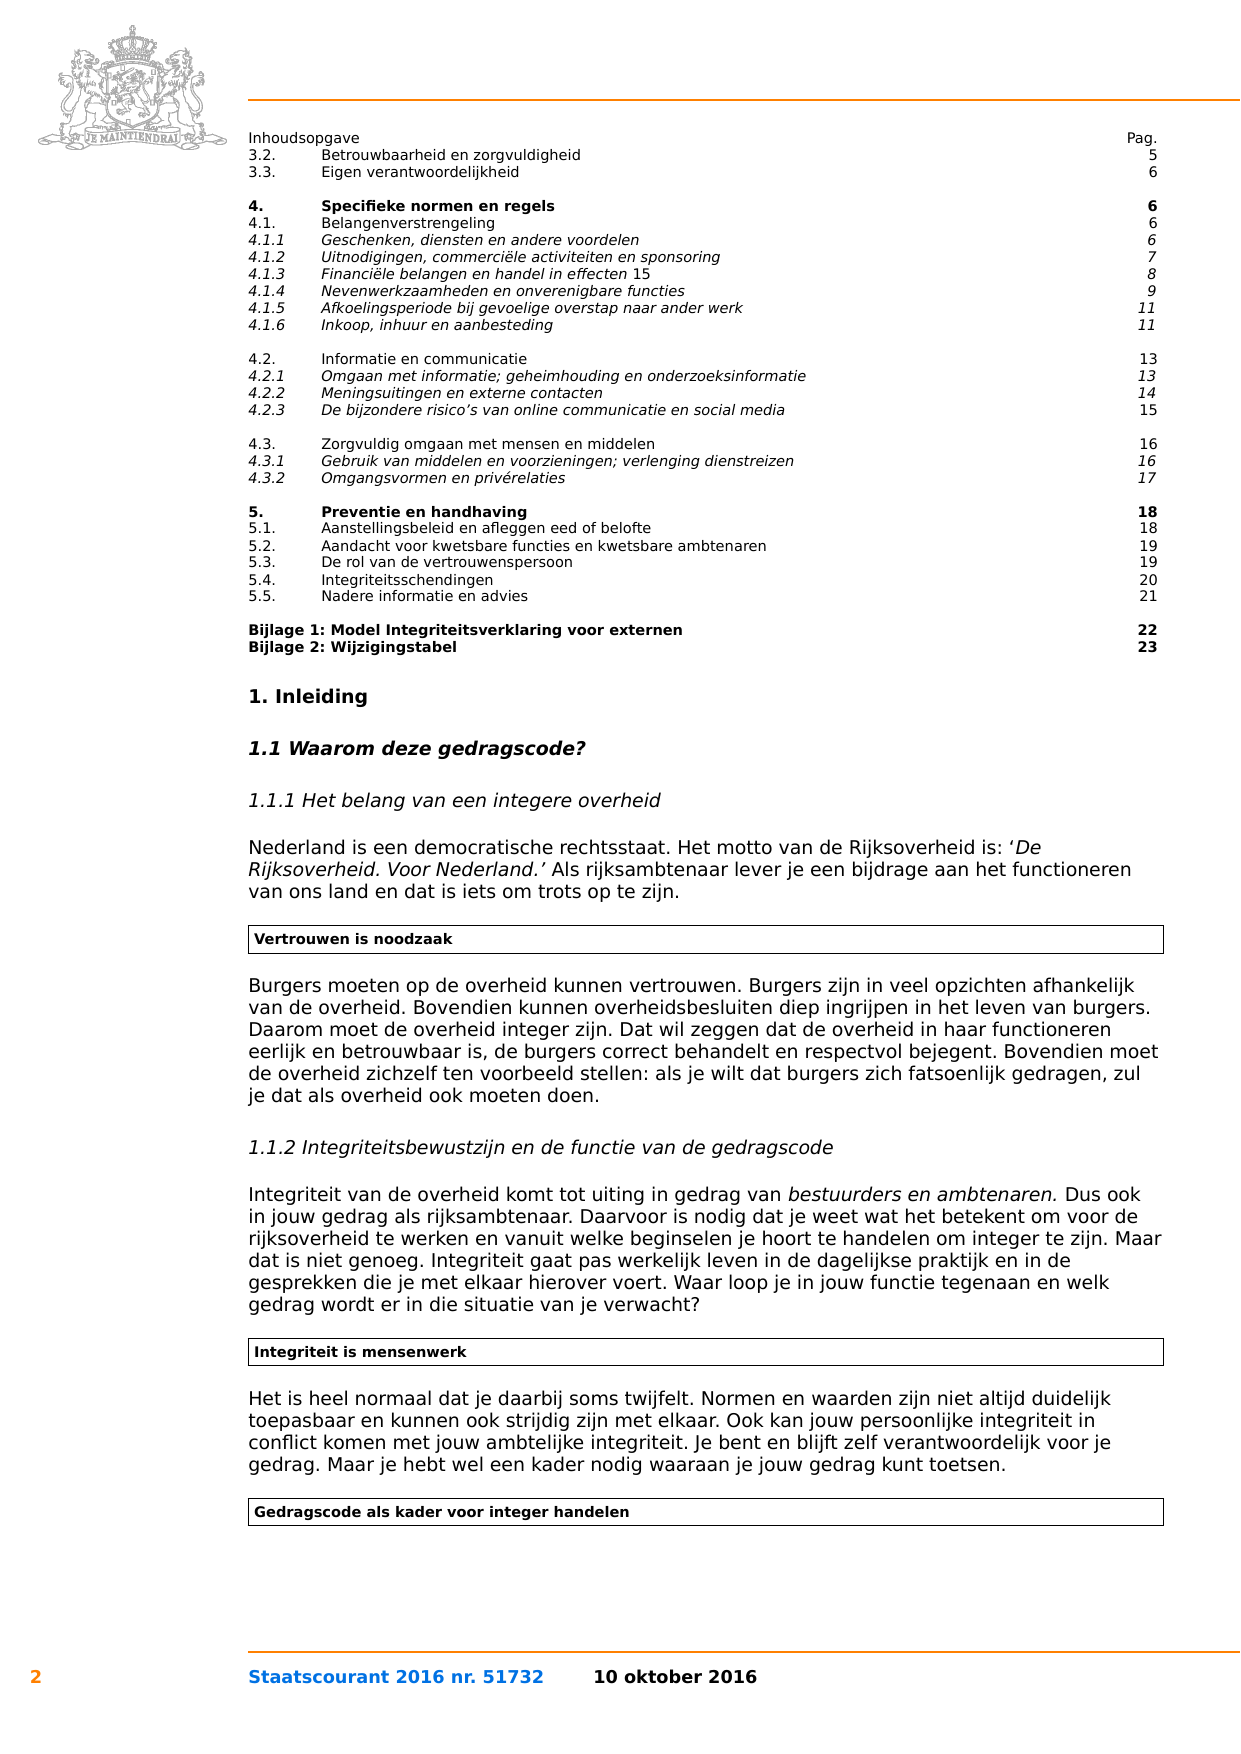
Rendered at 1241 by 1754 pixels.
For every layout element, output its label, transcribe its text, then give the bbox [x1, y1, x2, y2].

table_cell Integriteitsschendingen [315, 571, 1093, 588]
table_cell 4.2.2 [248, 385, 315, 402]
table_cell Bijlage 1: Model Integriteitsverklaring voor externen [248, 622, 1093, 639]
table_cell 14 [1093, 385, 1163, 402]
table_cell 7 [1093, 249, 1163, 266]
table_cell 5.2. [248, 538, 315, 554]
table_header Integriteit is mensenwerk [249, 1339, 1163, 1365]
table_cell [248, 605, 315, 622]
table_cell Betrouwbaarheid en zorgvuldigheid [315, 147, 1093, 164]
table_cell 6 [1093, 164, 1163, 181]
table_cell Meningsuitingen en externe contacten [315, 385, 1093, 402]
table_cell 4.1.2 [248, 249, 315, 266]
text Burgers moeten op de overheid kunnen vertrouwen. Burgers zijn in veel opzichten afhankelijk van de overheid. Bovendien kunnen overheidsbesluiten diep ingrijpen in het leven van burgers. Daarom moet de overheid integer zijn. Dat wil zeggen dat de overheid in haar functioneren eerlijk en betrouwbaar is, de burgers correct behandelt en respectvol bejegent. Bovendien moet de overheid zichzelf ten voorbeeld stellen: als je wilt dat burgers zich fatsoenlijk gedragen, zul je dat als overheid ook moeten doen. [248, 975, 1163, 1107]
table_cell 4.3.2 [248, 470, 315, 486]
table_cell 4.1.5 [248, 300, 315, 317]
table_cell 6 [1093, 215, 1163, 232]
table_cell 11 [1093, 317, 1163, 334]
table_cell Specifieke normen en regels [315, 198, 1093, 215]
table_cell Geschenken, diensten en andere voordelen [315, 232, 1093, 249]
table_cell 15 [1093, 402, 1163, 418]
table_cell [248, 334, 315, 351]
table_cell 3.3. [248, 164, 315, 181]
table_cell 21 [1093, 588, 1163, 605]
table_cell 11 [1093, 300, 1163, 317]
table_cell 16 [1093, 453, 1163, 469]
table_cell 4.1.4 [248, 283, 315, 300]
table_cell 4.1.6 [248, 317, 315, 334]
table_cell Financiële belangen en handel in effecten 15 [315, 266, 1093, 283]
table_cell 5 [1093, 147, 1163, 164]
table_cell 8 [1093, 266, 1163, 283]
table_cell Nevenwerkzaamheden en onverenigbare functies [315, 283, 1093, 300]
table_cell Gebruik van middelen en voorzieningen; verlenging dienstreizen [315, 453, 1093, 469]
table_cell 13 [1093, 368, 1163, 384]
table_cell 4.2.3 [248, 402, 315, 418]
table_cell [315, 419, 1093, 436]
table_cell 4. [248, 198, 315, 215]
table_cell 23 [1093, 639, 1163, 656]
table_cell [1093, 181, 1163, 198]
table_cell 20 [1093, 571, 1163, 588]
table_cell 3.2. [248, 147, 315, 164]
table_cell Afkoelingsperiode bij gevoelige overstap naar ander werk [315, 300, 1093, 317]
table_cell 5.1. [248, 520, 315, 537]
table_cell 9 [1093, 283, 1163, 300]
table_cell 4.3. [248, 436, 315, 452]
table_cell Omgaan met informatie; geheimhouding en onderzoeksinformatie [315, 368, 1093, 384]
text Het is heel normaal dat je daarbij soms twijfelt. Normen en waarden zijn niet altijd duidelijk toepasbaar en kunnen ook strijdig zijn met elkaar. Ook kan jouw persoonlijke integriteit in conflict komen met jouw ambtelijke integriteit. Je bent en blijft zelf verantwoordelijk voor je gedrag. Maar je hebt wel een kader nodig waaraan je jouw gedrag kunt toetsen. [248, 1388, 1163, 1476]
table_cell 4.1. [248, 215, 315, 232]
table_cell Bijlage 2: Wijzigingstabel [248, 639, 1093, 656]
table_cell [1093, 605, 1163, 622]
table_cell 4.3.1 [248, 453, 315, 469]
table_header Pag. [1093, 130, 1163, 147]
text Nederland is een democratische rechtsstaat. Het motto van de Rijksoverheid is: ‘De Rijksoverheid. Voor Nederland.’ Als rijksambtenaar lever je een bijdrage aan het functioneren van ons land en dat is iets om trots op te zijn. [248, 837, 1163, 903]
table_cell 6 [1093, 232, 1163, 249]
table_cell 4.1.3 [248, 266, 315, 283]
table_cell Aanstellingsbeleid en afleggen eed of belofte [315, 520, 1093, 537]
table_cell 18 [1093, 520, 1163, 537]
table_cell [315, 181, 1093, 198]
text Integriteit van de overheid komt tot uiting in gedrag van bestuurders en ambtenaren. Dus ook in jouw gedrag als rijksambtenaar. Daarvoor is nodig dat je weet wat het betekent om voor de rijksoverheid te werken en vanuit welke beginselen je hoort te handelen om integer te zijn. Maar dat is niet genoeg. Integriteit gaat pas werkelijk leven in de dagelijkse praktijk en in de gesprekken die je met elkaar hierover voert. Waar loop je in jouw functie tegenaan en welk gedrag wordt er in die situatie van je verwacht? [248, 1184, 1163, 1316]
table_cell 4.1.1 [248, 232, 315, 249]
subtitle 1.1 Waarom deze gedragscode? [248, 738, 1163, 760]
table_cell 19 [1093, 554, 1163, 571]
table_cell [248, 419, 315, 436]
table_header Inhoudsopgave [248, 130, 1093, 147]
table_cell [248, 181, 315, 198]
table_cell Aandacht voor kwetsbare functies en kwetsbare ambtenaren [315, 538, 1093, 554]
table_cell De bijzondere risico’s van online communicatie en social media [315, 402, 1093, 418]
table_cell 18 [1093, 504, 1163, 520]
table_header Gedragscode als kader voor integer handelen [249, 1499, 1163, 1525]
table_cell 5. [248, 504, 315, 520]
table_cell 5.3. [248, 554, 315, 571]
subtitle 1.1.2 Integriteitsbewustzijn en de functie van de gedragscode [248, 1137, 1163, 1159]
table_cell Preventie en handhaving [315, 504, 1093, 520]
subtitle 1.1.1 Het belang van een integere overheid [248, 790, 1163, 812]
table_cell 13 [1093, 351, 1163, 368]
table_cell Zorgvuldig omgaan met mensen en middelen [315, 436, 1093, 452]
table_cell 22 [1093, 622, 1163, 639]
table_cell De rol van de vertrouwenspersoon [315, 554, 1093, 571]
table_cell [315, 486, 1093, 503]
table_cell 5.4. [248, 571, 315, 588]
table_cell Informatie en communicatie [315, 351, 1093, 368]
table_cell 4.2. [248, 351, 315, 368]
table_cell Eigen verantwoordelijkheid [315, 164, 1093, 181]
table_cell 4.2.1 [248, 368, 315, 384]
table_cell 6 [1093, 198, 1163, 215]
table_cell Omgangsvormen en privérelaties [315, 470, 1093, 486]
subtitle 1. Inleiding [248, 686, 1163, 708]
table_cell 17 [1093, 470, 1163, 486]
table_cell Inkoop, inhuur en aanbesteding [315, 317, 1093, 334]
table_cell 19 [1093, 538, 1163, 554]
picture [38, 25, 227, 150]
table_cell 5.5. [248, 588, 315, 605]
table_cell [1093, 334, 1163, 351]
table_cell 16 [1093, 436, 1163, 452]
table_cell [248, 486, 315, 503]
table_cell Belangenverstrengeling [315, 215, 1093, 232]
table_cell [1093, 486, 1163, 503]
table_cell [1093, 419, 1163, 436]
table_cell Nadere informatie en advies [315, 588, 1093, 605]
table_header Vertrouwen is noodzaak [249, 926, 1163, 952]
table_cell [315, 605, 1093, 622]
table_cell [315, 334, 1093, 351]
table_cell Uitnodigingen, commerciële activiteiten en sponsoring [315, 249, 1093, 266]
